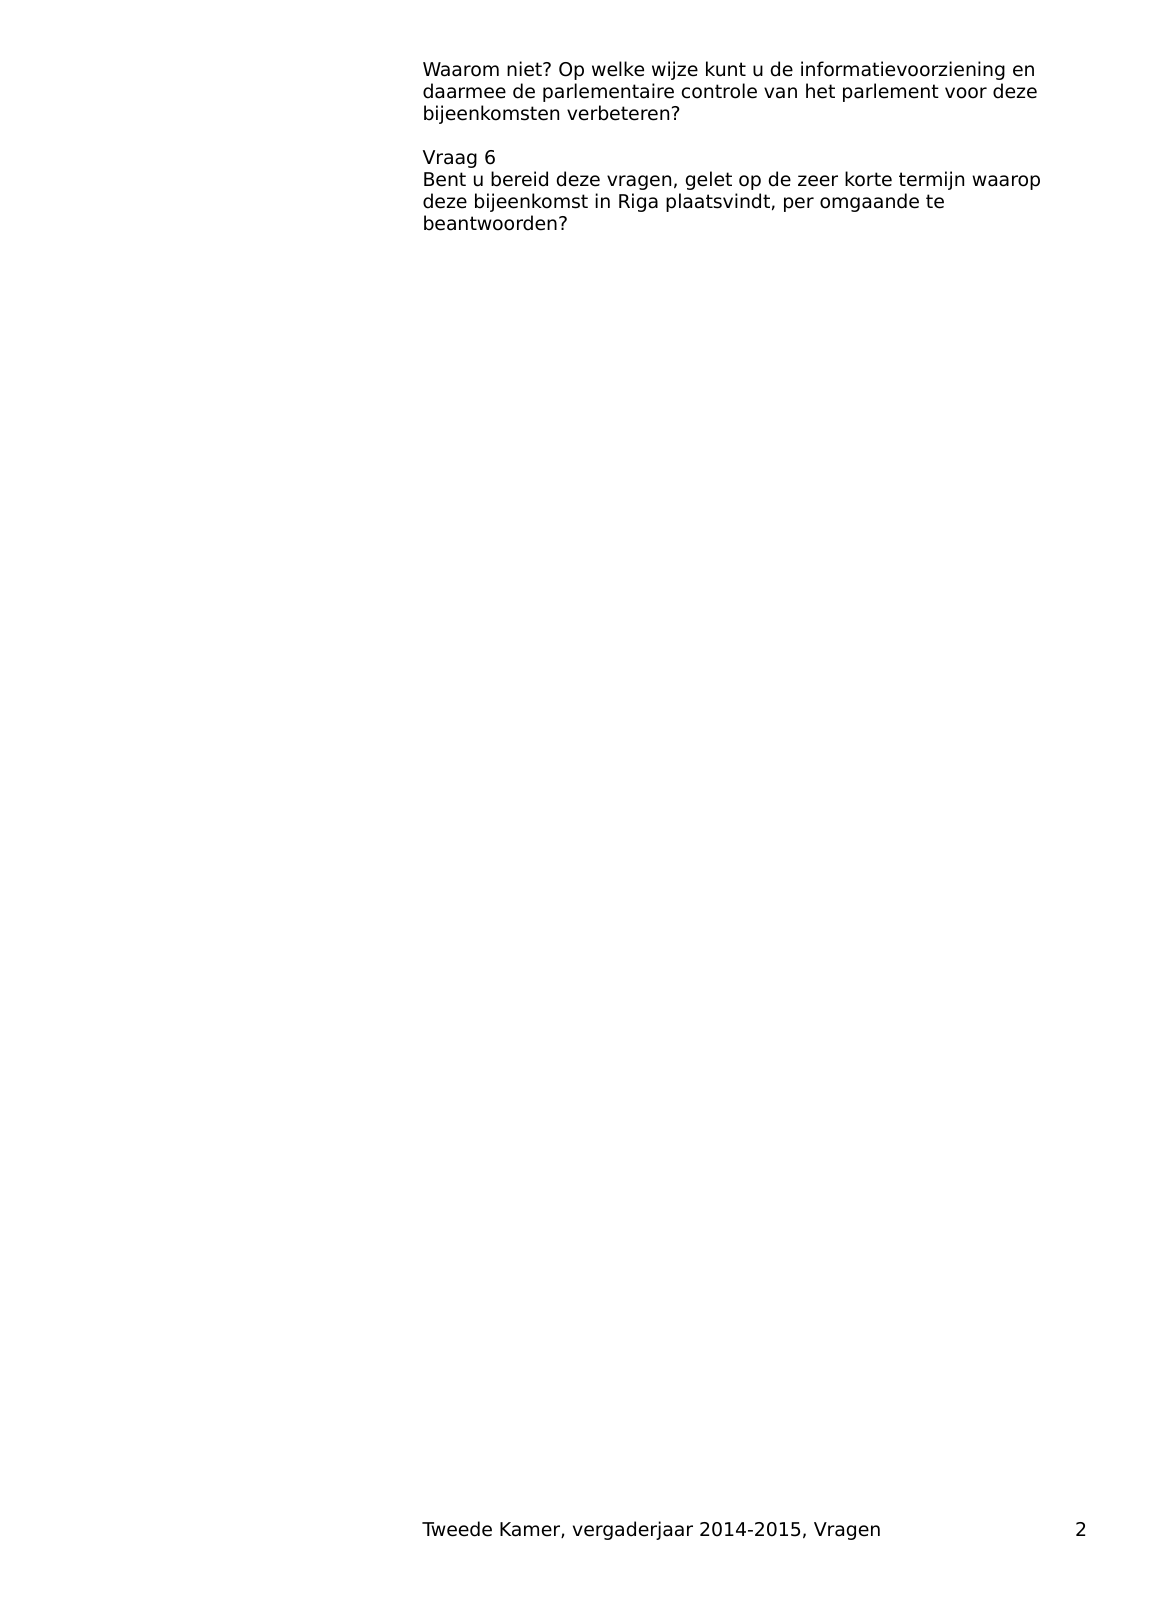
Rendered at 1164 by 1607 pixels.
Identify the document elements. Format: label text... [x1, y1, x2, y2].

text Waarom niet? Op welke wijze kunt u de informatievoorziening en daarmee de parlementaire controle van het parlement voor deze bijeenkomsten verbeteren? [422, 59, 1087, 125]
text Vraag 6 [422, 147, 1087, 169]
text Bent u bereid deze vragen, gelet op de zeer korte termijn waarop deze bijeenkomst in Riga plaatsvindt, per omgaande te beantwoorden? [422, 169, 1087, 235]
